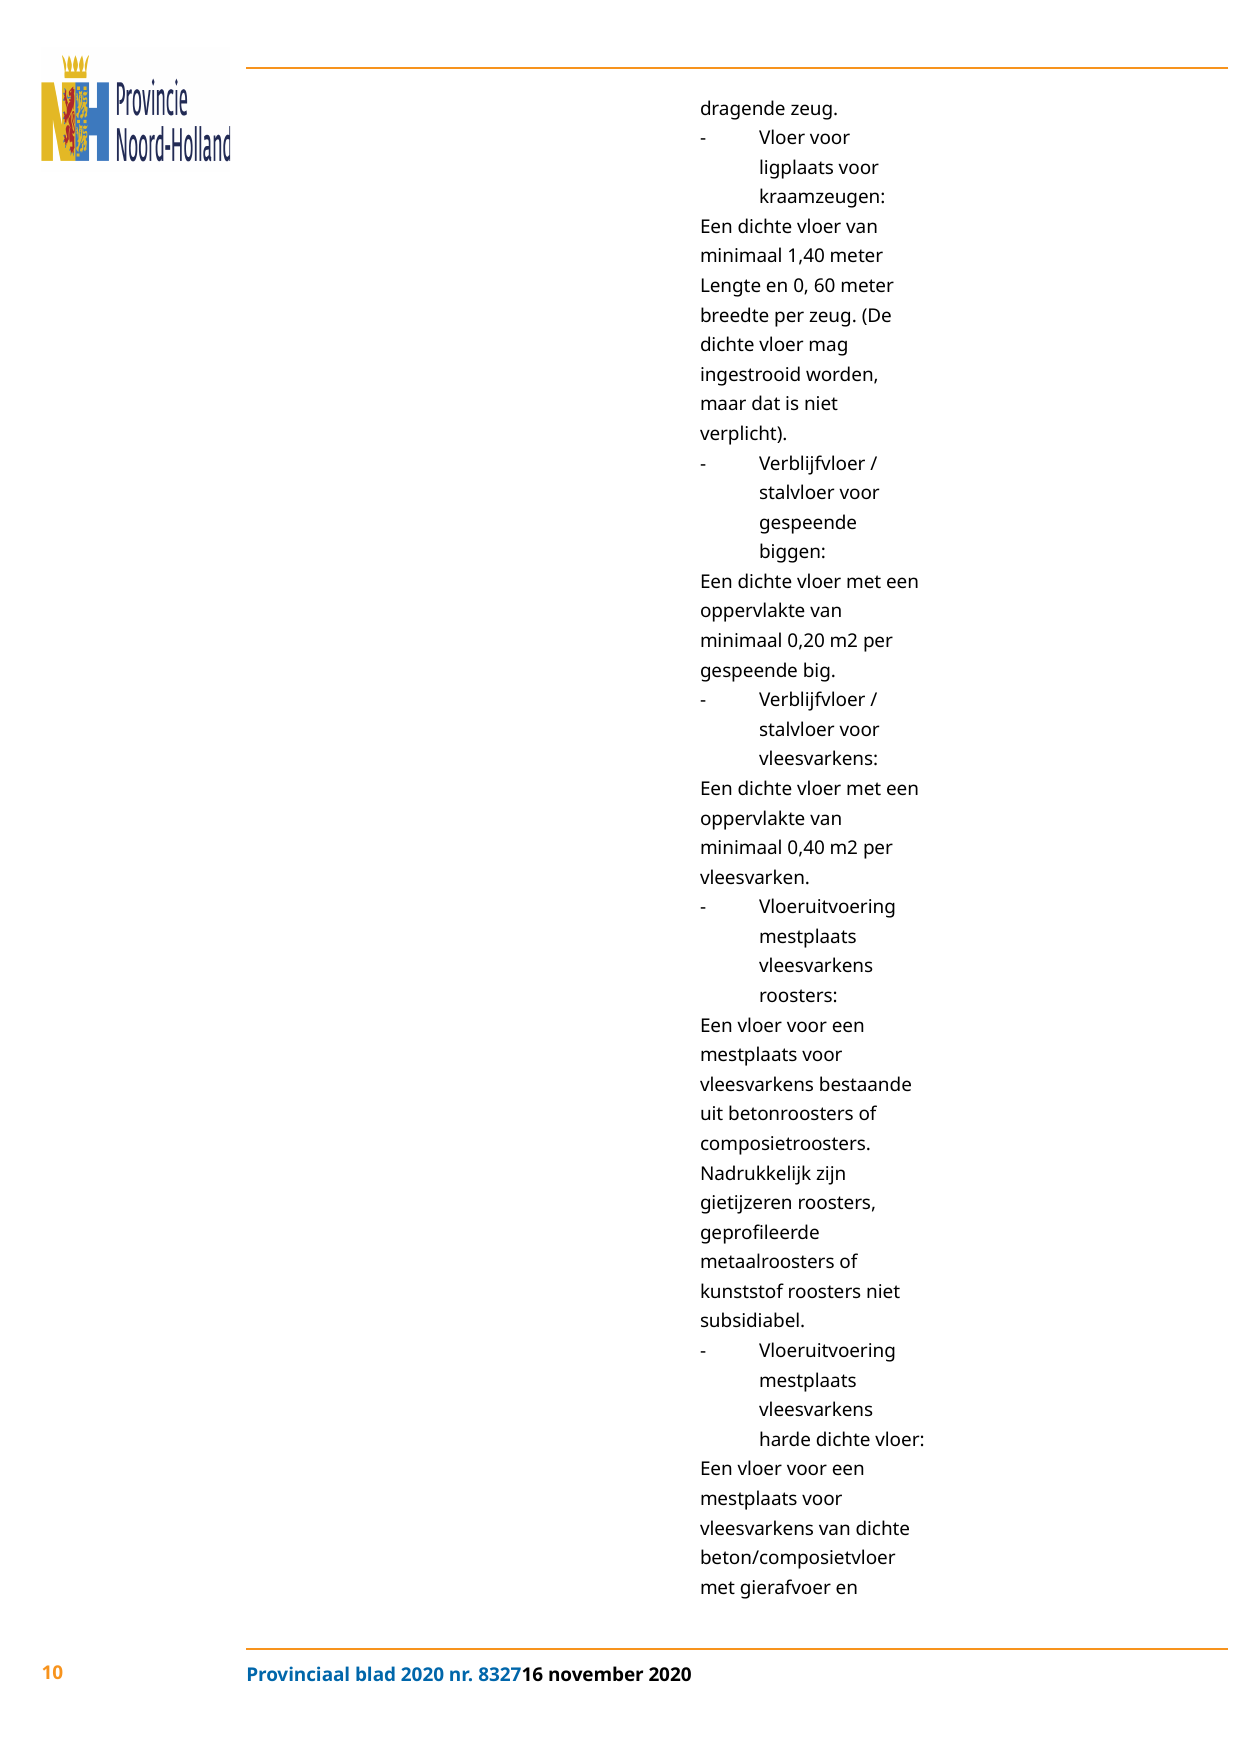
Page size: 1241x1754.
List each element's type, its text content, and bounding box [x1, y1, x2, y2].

table_cell [248, 95, 474, 1600]
table_cell [474, 95, 700, 1600]
table_cell dragende zeug. Vloer voor ligplaats voor kraamzeugen: Een dichte vloer van minimaal 1,40 meter Lengte en 0, 60 meter breedte per zeug. (De dichte vloer mag ingestrooid worden, maar dat is niet verplicht). Verblijfvloer / stalvloer voor gespeende biggen: Een dichte vloer met een oppervlakte van minimaal 0,20 m2 per gespeende big. Verblijfvloer / stalvloer voor vleesvarkens: Een dichte vloer met een oppervlakte van minimaal 0,40 m2 per vleesvarken. Vloeruitvoering mestplaats vleesvarkens roosters: Een vloer voor een mestplaats voor vleesvarkens bestaande uit betonroosters of composietroosters. Nadrukkelijk zijn gietijzeren roosters, geprofileerde metaalroosters of kunststof roosters niet subsidiabel. Vloeruitvoering mestplaats vleesvarkens harde dichte vloer: Een vloer voor een mestplaats voor vleesvarkens van dichte beton/composietvloer met gierafvoer en [700, 95, 926, 1600]
table_cell [926, 95, 1152, 1600]
picture [41, 47, 231, 172]
